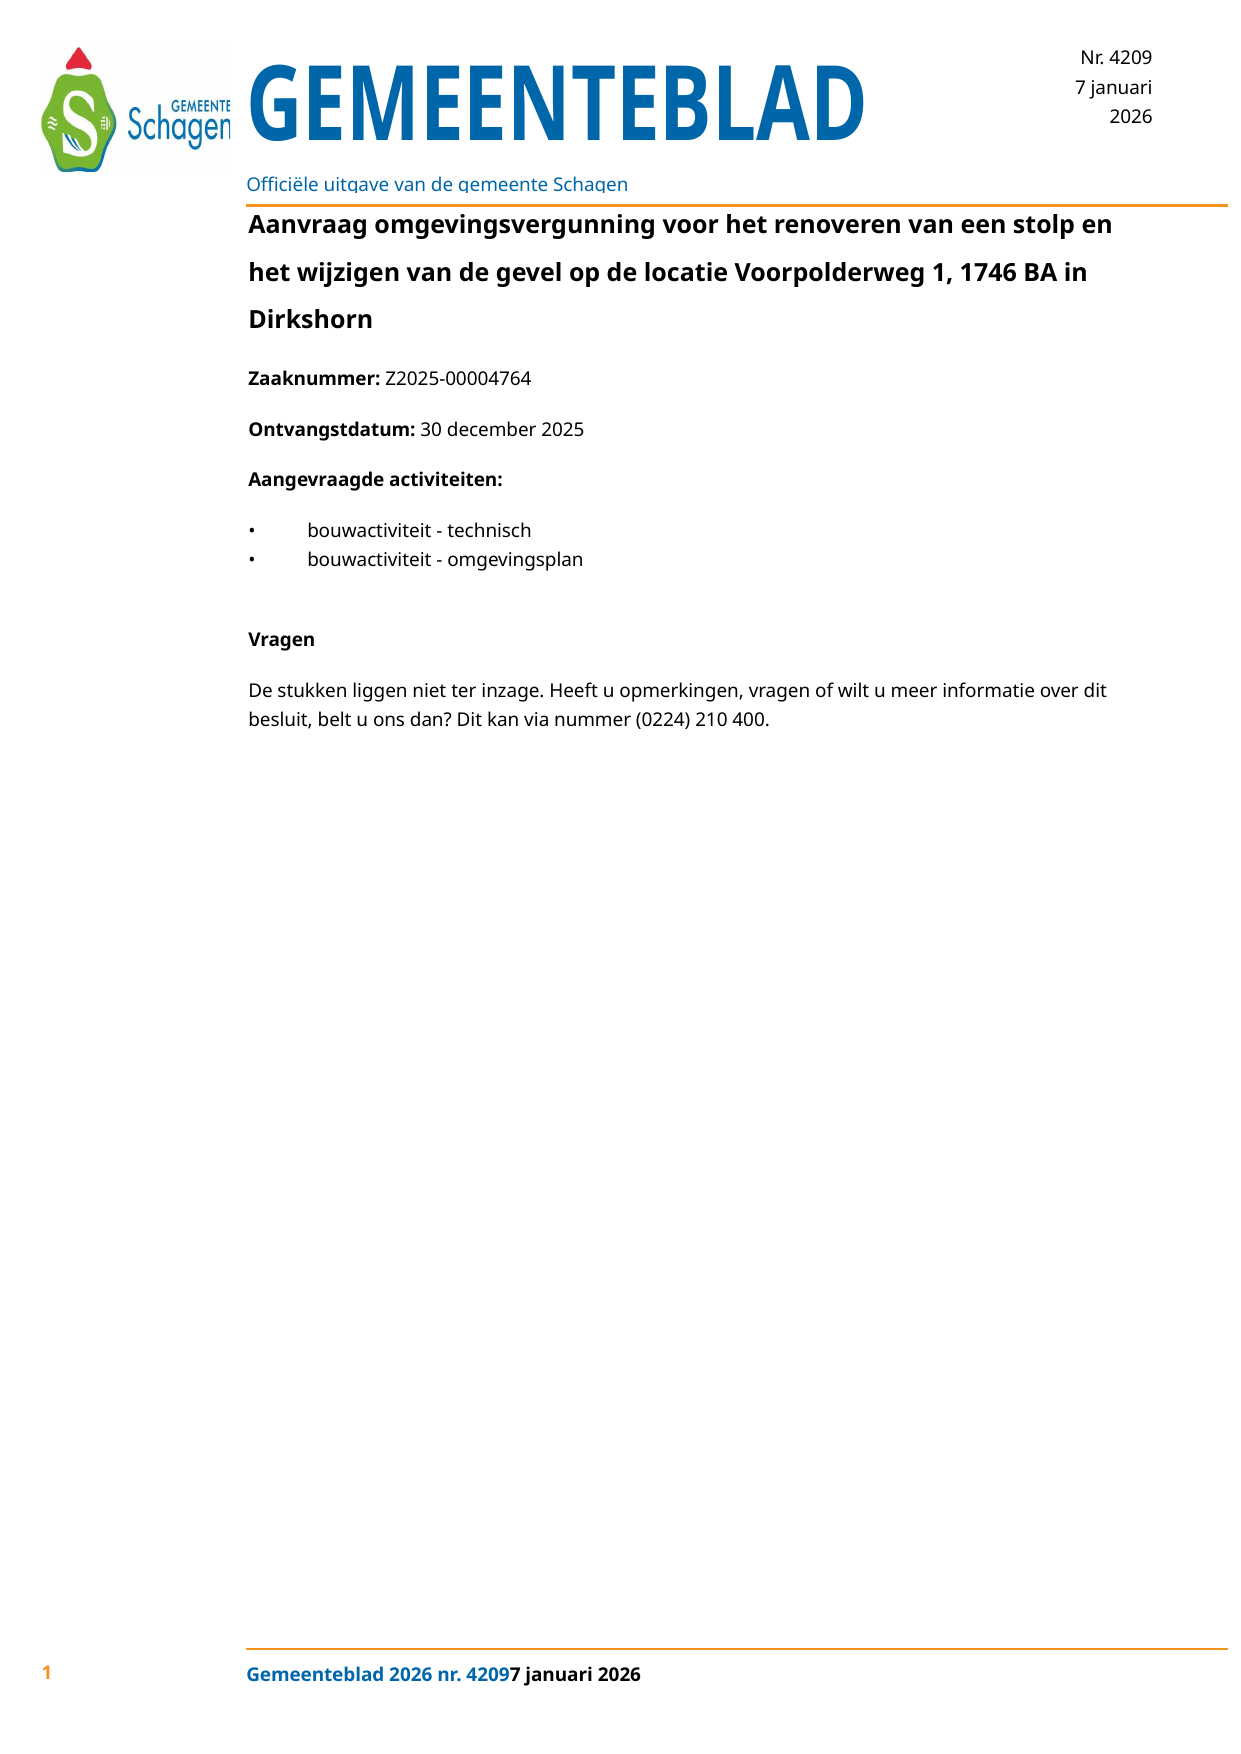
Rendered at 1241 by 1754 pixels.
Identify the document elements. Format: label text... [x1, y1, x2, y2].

text Vragen [248, 626, 1152, 652]
text Aangevraagde activiteiten: [248, 466, 1152, 492]
text Zaaknummer: Z2025-00004764 [248, 366, 1152, 391]
picture [41, 47, 231, 172]
text Ontvangstdatum: 30 december 2025 [248, 416, 1152, 442]
text Aanvraag omgevingsvergunning voor het renoveren van een stolp en het wijzigen van de gevel op de locatie Voorpolderweg 1, 1746 BA in Dirkshorn [248, 207, 1152, 336]
list bouwactiviteit - technisch [248, 517, 1152, 542]
text De stukken liggen niet ter inzage. Heeft u opmerkingen, vragen of wilt u meer informatie over dit besluit, belt u ons dan? Dit kan via nummer (0224) 210 400. [248, 677, 1152, 732]
list bouwactiviteit - omgevingsplan [248, 546, 1152, 572]
